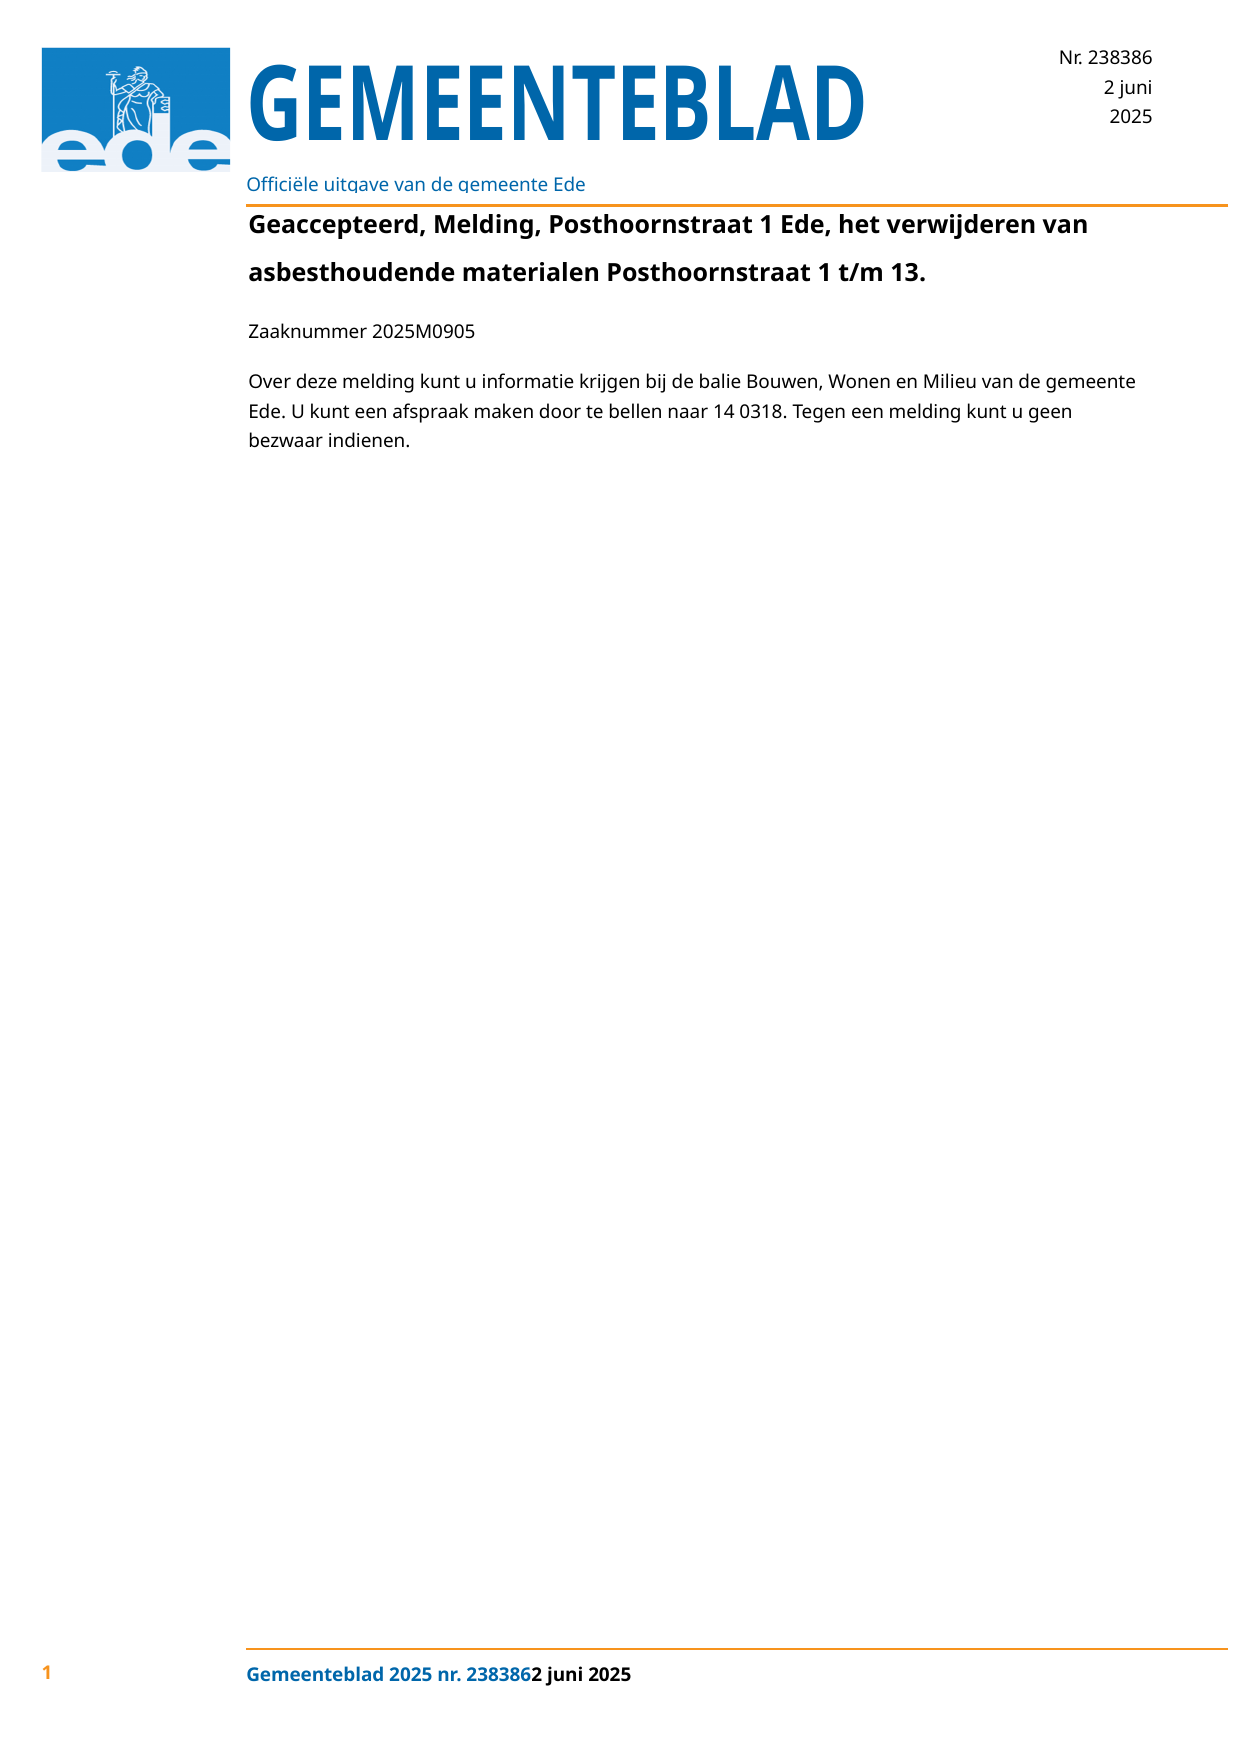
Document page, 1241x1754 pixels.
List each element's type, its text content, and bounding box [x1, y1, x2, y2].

text Zaaknummer 2025M0905 [248, 318, 1152, 344]
text Over deze melding kunt u informatie krijgen bij de balie Bouwen, Wonen en Milieu van de gemeente Ede. U kunt een afspraak maken door te bellen naar 14 0318. Tegen een melding kunt u geen bezwaar indienen. [248, 368, 1152, 453]
picture [41, 47, 231, 172]
text Geaccepteerd, Melding, Posthoornstraat 1 Ede, het verwijderen van asbesthoudende materialen Posthoornstraat 1 t/m 13. [248, 207, 1152, 288]
